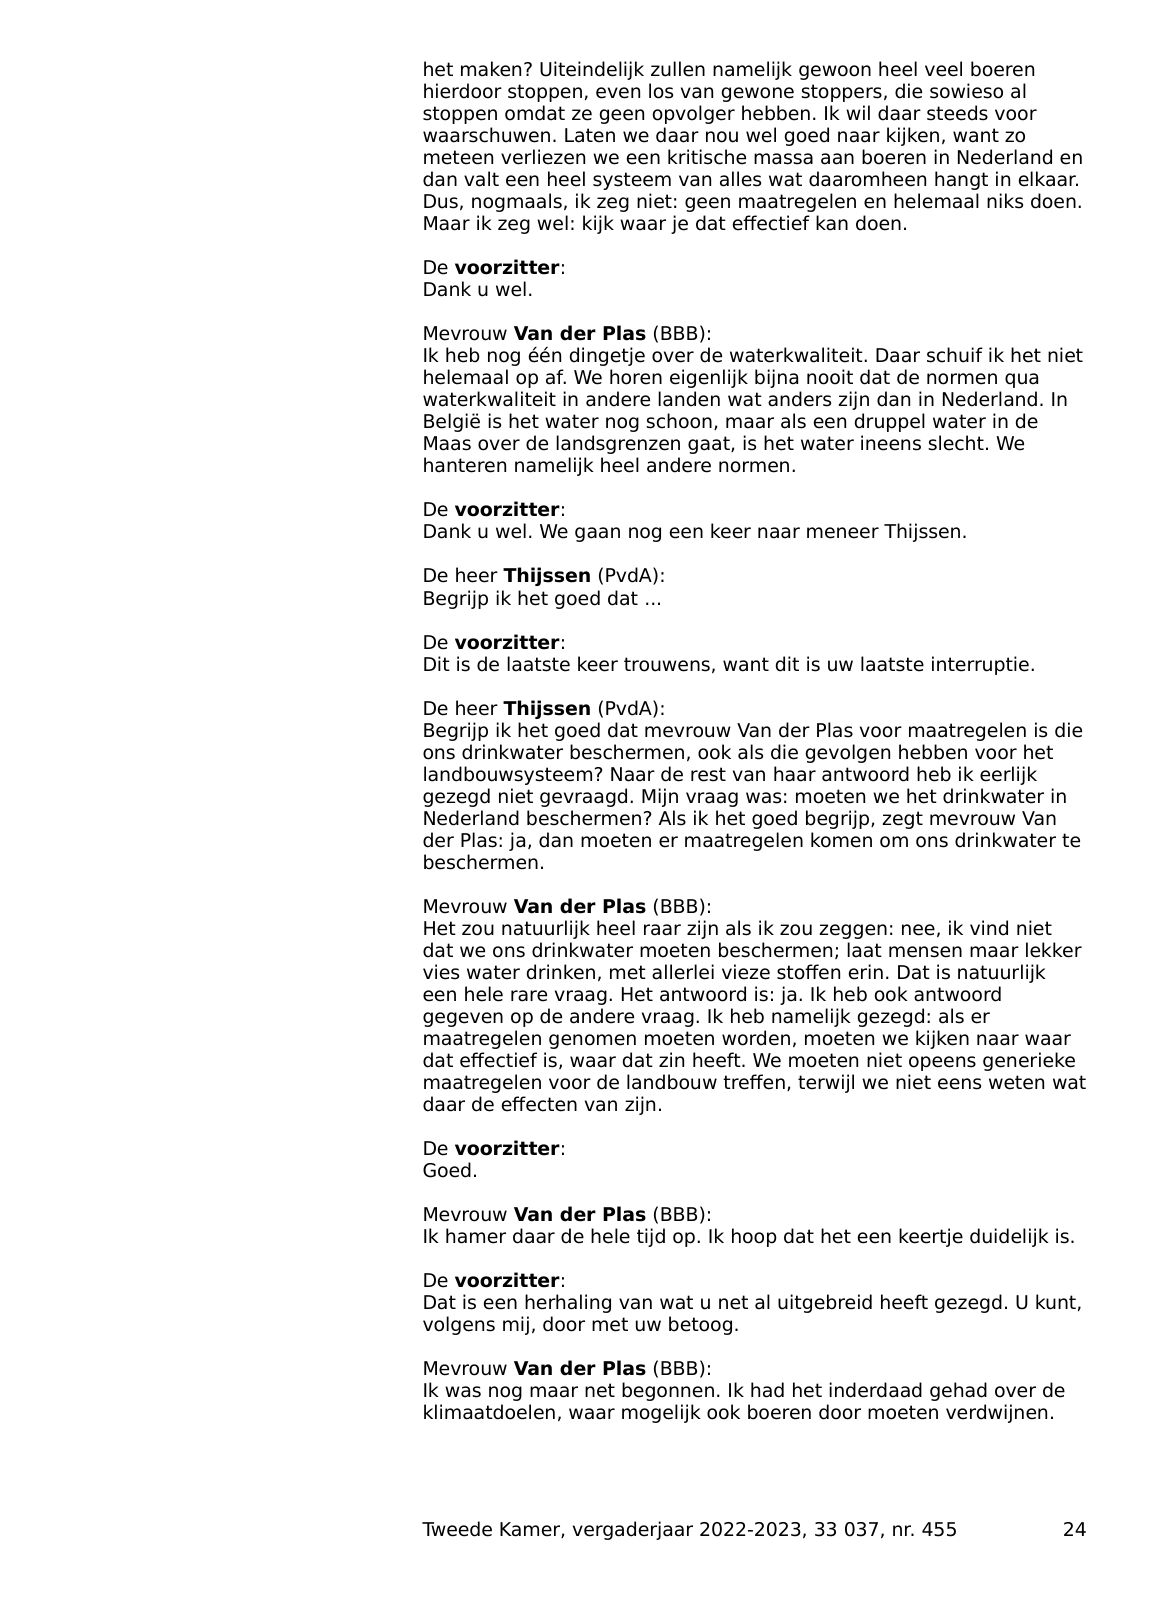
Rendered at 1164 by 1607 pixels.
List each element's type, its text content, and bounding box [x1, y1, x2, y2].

text Mevrouw Van der Plas (BBB): [422, 323, 1087, 345]
text Het zou natuurlijk heel raar zijn als ik zou zeggen: nee, ik vind niet dat we ons drinkwater moeten beschermen; laat mensen maar lekker vies water drinken, met allerlei vieze stoffen erin. Dat is natuurlijk een hele rare vraag. Het antwoord is: ja. Ik heb ook antwoord gegeven op de andere vraag. Ik heb namelijk gezegd: als er maatregelen genomen moeten worden, moeten we kijken naar waar dat effectief is, waar dat zin heeft. We moeten niet opeens generieke maatregelen voor de landbouw treffen, terwijl we niet eens weten wat daar de effecten van zijn. [422, 918, 1087, 1116]
text Goed. [422, 1160, 1087, 1182]
text Mevrouw Van der Plas (BBB): [422, 896, 1087, 918]
text Begrijp ik het goed dat mevrouw Van der Plas voor maatregelen is die ons drinkwater beschermen, ook als die gevolgen hebben voor het landbouwsysteem? Naar de rest van haar antwoord heb ik eerlijk gezegd niet gevraagd. Mijn vraag was: moeten we het drinkwater in Nederland beschermen? Als ik het goed begrijp, zegt mevrouw Van der Plas: ja, dan moeten er maatregelen komen om ons drinkwater te beschermen. [422, 720, 1087, 873]
text De voorzitter: [422, 1270, 1087, 1292]
text Dat is een herhaling van wat u net al uitgebreid heeft gezegd. U kunt, volgens mij, door met uw betoog. [422, 1292, 1087, 1336]
text De voorzitter: [422, 499, 1087, 521]
text De voorzitter: [422, 257, 1087, 279]
text Ik heb nog één dingetje over de waterkwaliteit. Daar schuif ik het niet helemaal op af. We horen eigenlijk bijna nooit dat de normen qua waterkwaliteit in andere landen wat anders zijn dan in Nederland. In België is het water nog schoon, maar als een druppel water in de Maas over de landsgrenzen gaat, is het water ineens slecht. We hanteren namelijk heel andere normen. [422, 345, 1087, 477]
text Begrijp ik het goed dat ... [422, 587, 1087, 609]
text Dank u wel. [422, 279, 1087, 301]
text De voorzitter: [422, 1138, 1087, 1160]
text Dit is de laatste keer trouwens, want dit is uw laatste interruptie. [422, 653, 1087, 676]
text De heer Thijssen (PvdA): [422, 565, 1087, 587]
text Dank u wel. We gaan nog een keer naar meneer Thijssen. [422, 521, 1087, 543]
text Mevrouw Van der Plas (BBB): [422, 1358, 1087, 1380]
text Ik hamer daar de hele tijd op. Ik hoop dat het een keertje duidelijk is. [422, 1226, 1087, 1248]
text De voorzitter: [422, 632, 1087, 653]
text Mevrouw Van der Plas (BBB): [422, 1204, 1087, 1226]
text De heer Thijssen (PvdA): [422, 698, 1087, 720]
text Ik was nog maar net begonnen. Ik had het inderdaad gehad over de klimaatdoelen, waar mogelijk ook boeren door moeten verdwijnen. [422, 1380, 1087, 1424]
text het maken? Uiteindelijk zullen namelijk gewoon heel veel boeren hierdoor stoppen, even los van gewone stoppers, die sowieso al stoppen omdat ze geen opvolger hebben. Ik wil daar steeds voor waarschuwen. Laten we daar nou wel goed naar kijken, want zo meteen verliezen we een kritische massa aan boeren in Nederland en dan valt een heel systeem van alles wat daaromheen hangt in elkaar. Dus, nogmaals, ik zeg niet: geen maatregelen en helemaal niks doen. Maar ik zeg wel: kijk waar je dat effectief kan doen. [422, 59, 1087, 235]
